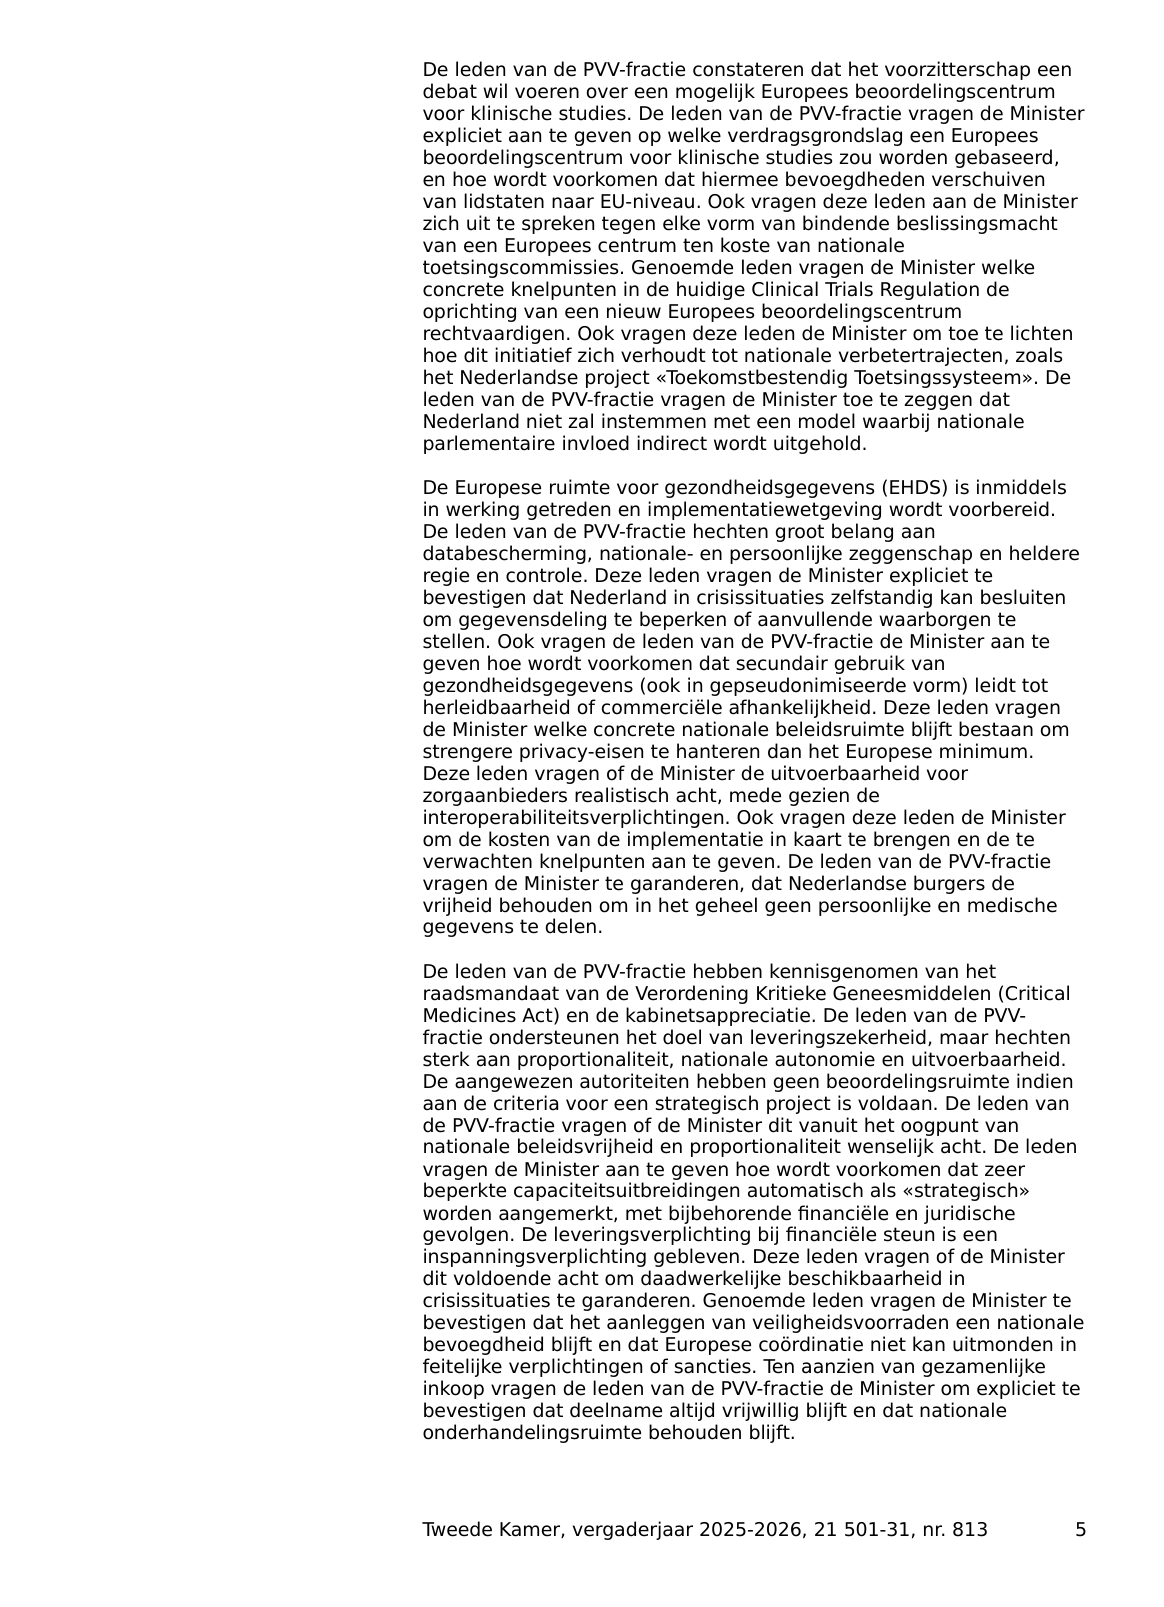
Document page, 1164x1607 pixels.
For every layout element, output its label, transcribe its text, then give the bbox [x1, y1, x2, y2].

text De leden van de PVV-fractie hebben kennisgenomen van het raadsmandaat van de Verordening Kritieke Geneesmiddelen (Critical Medicines Act) en de kabinetsappreciatie. De leden van de PVV-fractie ondersteunen het doel van leveringszekerheid, maar hechten sterk aan proportionaliteit, nationale autonomie en uitvoerbaarheid. De aangewezen autoriteiten hebben geen beoordelingsruimte indien aan de criteria voor een strategisch project is voldaan. De leden van de PVV-fractie vragen of de Minister dit vanuit het oogpunt van nationale beleidsvrijheid en proportionaliteit wenselijk acht. De leden vragen de Minister aan te geven hoe wordt voorkomen dat zeer beperkte capaciteitsuitbreidingen automatisch als «strategisch» worden aangemerkt, met bijbehorende financiële en juridische gevolgen. De leveringsverplichting bij financiële steun is een inspanningsverplichting gebleven. Deze leden vragen of de Minister dit voldoende acht om daadwerkelijke beschikbaarheid in crisissituaties te garanderen. Genoemde leden vragen de Minister te bevestigen dat het aanleggen van veiligheidsvoorraden een nationale bevoegdheid blijft en dat Europese coördinatie niet kan uitmonden in feitelijke verplichtingen of sancties. Ten aanzien van gezamenlijke inkoop vragen de leden van de PVV-fractie de Minister om expliciet te bevestigen dat deelname altijd vrijwillig blijft en dat nationale onderhandelingsruimte behouden blijft. [422, 961, 1087, 1444]
text De Europese ruimte voor gezondheidsgegevens (EHDS) is inmiddels in werking getreden en implementatiewetgeving wordt voorbereid. De leden van de PVV-fractie hechten groot belang aan databescherming, nationale- en persoonlijke zeggenschap en heldere regie en controle. Deze leden vragen de Minister expliciet te bevestigen dat Nederland in crisissituaties zelfstandig kan besluiten om gegevensdeling te beperken of aanvullende waarborgen te stellen. Ook vragen de leden van de PVV-fractie de Minister aan te geven hoe wordt voorkomen dat secundair gebruik van gezondheidsgegevens (ook in gepseudonimiseerde vorm) leidt tot herleidbaarheid of commerciële afhankelijkheid. Deze leden vragen de Minister welke concrete nationale beleidsruimte blijft bestaan om strengere privacy-eisen te hanteren dan het Europese minimum. Deze leden vragen of de Minister de uitvoerbaarheid voor zorgaanbieders realistisch acht, mede gezien de interoperabiliteitsverplichtingen. Ook vragen deze leden de Minister om de kosten van de implementatie in kaart te brengen en de te verwachten knelpunten aan te geven. De leden van de PVV-fractie vragen de Minister te garanderen, dat Nederlandse burgers de vrijheid behouden om in het geheel geen persoonlijke en medische gegevens te delen. [422, 477, 1087, 938]
text De leden van de PVV-fractie constateren dat het voorzitterschap een debat wil voeren over een mogelijk Europees beoordelingscentrum voor klinische studies. De leden van de PVV-fractie vragen de Minister expliciet aan te geven op welke verdragsgrondslag een Europees beoordelingscentrum voor klinische studies zou worden gebaseerd, en hoe wordt voorkomen dat hiermee bevoegdheden verschuiven van lidstaten naar EU-niveau. Ook vragen deze leden aan de Minister zich uit te spreken tegen elke vorm van bindende beslissingsmacht van een Europees centrum ten koste van nationale toetsingscommissies. Genoemde leden vragen de Minister welke concrete knelpunten in de huidige Clinical Trials Regulation de oprichting van een nieuw Europees beoordelingscentrum rechtvaardigen. Ook vragen deze leden de Minister om toe te lichten hoe dit initiatief zich verhoudt tot nationale verbetertrajecten, zoals het Nederlandse project «Toekomstbestendig Toetsingssysteem». De leden van de PVV-fractie vragen de Minister toe te zeggen dat Nederland niet zal instemmen met een model waarbij nationale parlementaire invloed indirect wordt uitgehold. [422, 59, 1087, 455]
